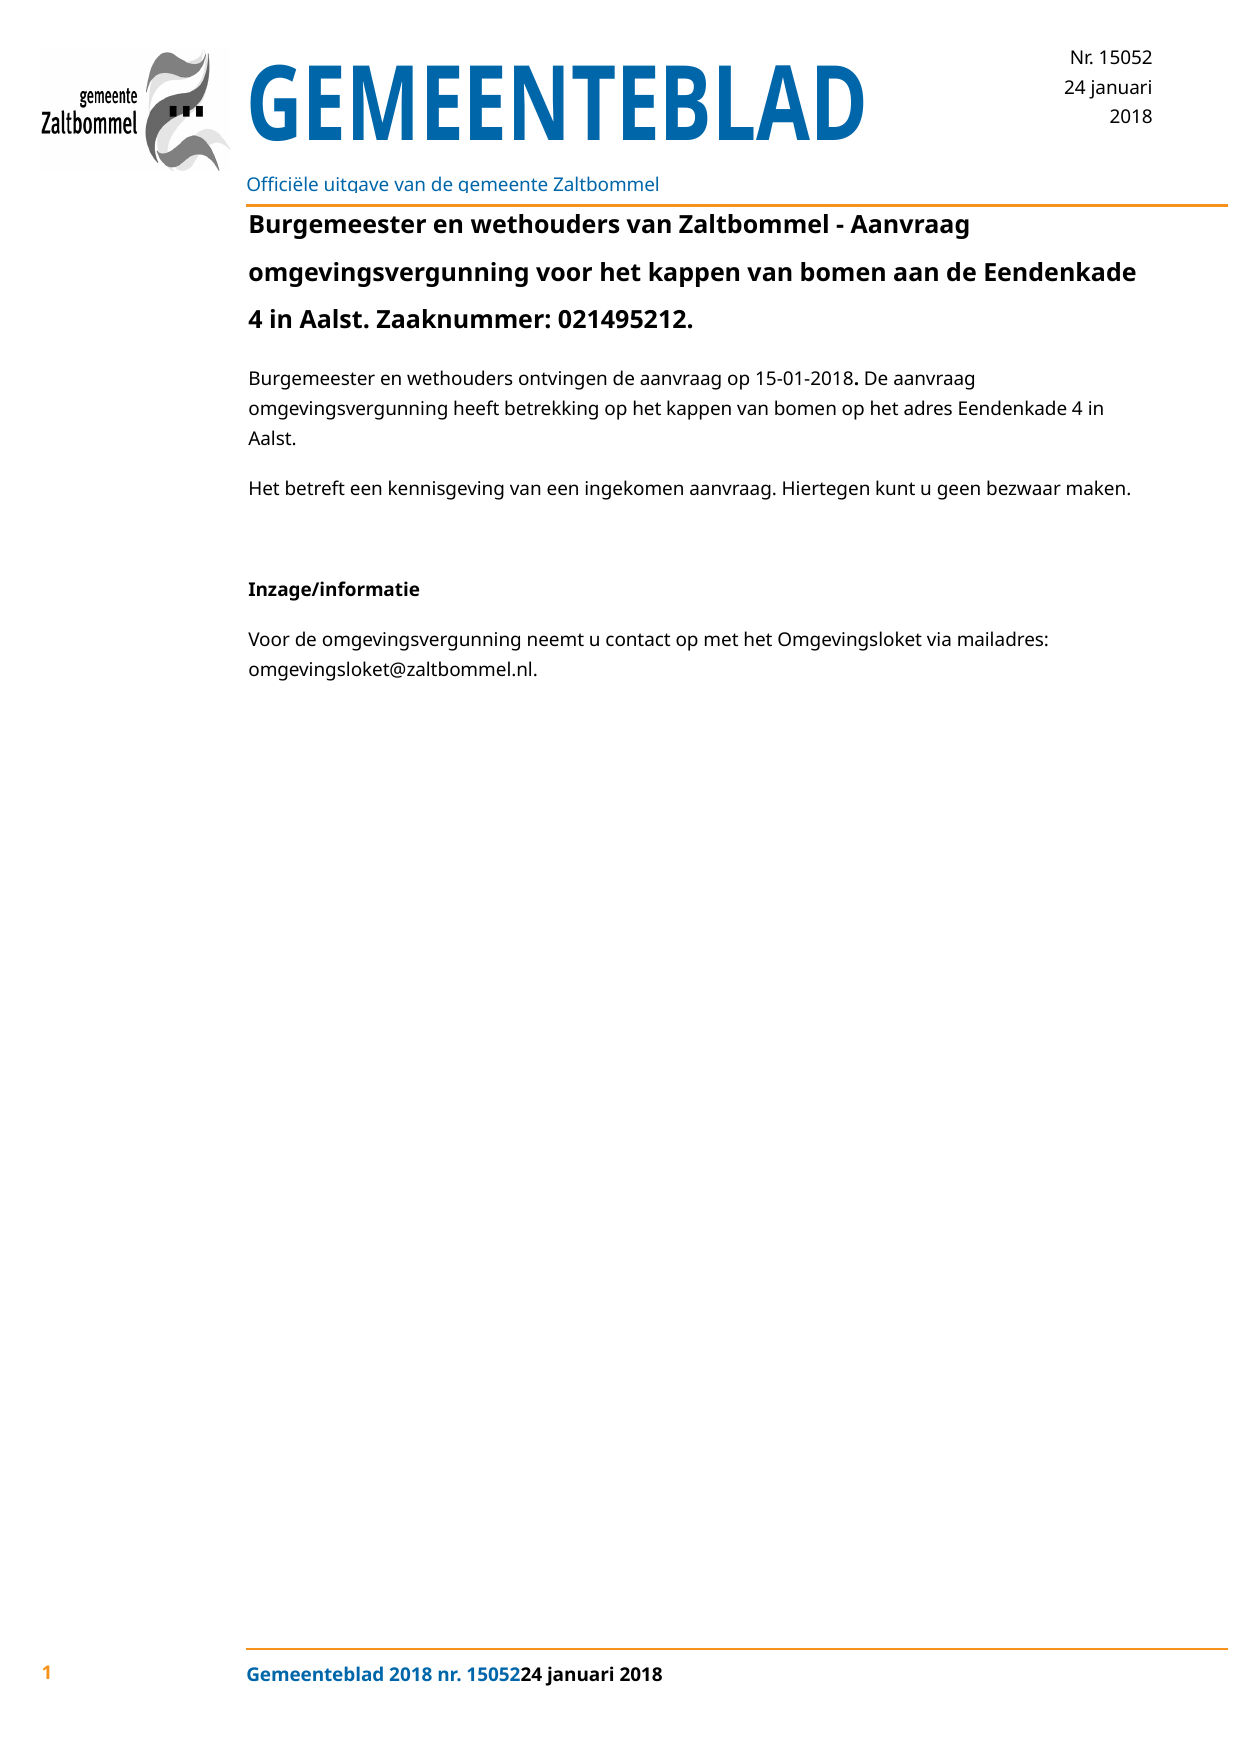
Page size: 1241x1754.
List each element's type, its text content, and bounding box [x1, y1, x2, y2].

picture [41, 47, 231, 172]
text Burgemeester en wethouders ontvingen de aanvraag op 15-01-2018. De aanvraag omgevingsvergunning heeft betrekking op het kappen van bomen op het adres Eendenkade 4 in Aalst. [248, 366, 1152, 450]
text Het betreft een kennisgeving van een ingekomen aanvraag. Hiertegen kunt u geen bezwaar maken. [248, 475, 1152, 501]
text Inzage/informatie [248, 576, 1152, 602]
text Voor de omgevingsvergunning neemt u contact op met het Omgevingsloket via mailadres: omgevingsloket@zaltbommel.nl. [248, 626, 1152, 682]
text Burgemeester en wethouders van Zaltbommel - Aanvraag omgevingsvergunning voor het kappen van bomen aan de Eendenkade 4 in Aalst. Zaaknummer: 021495212. [248, 207, 1152, 336]
